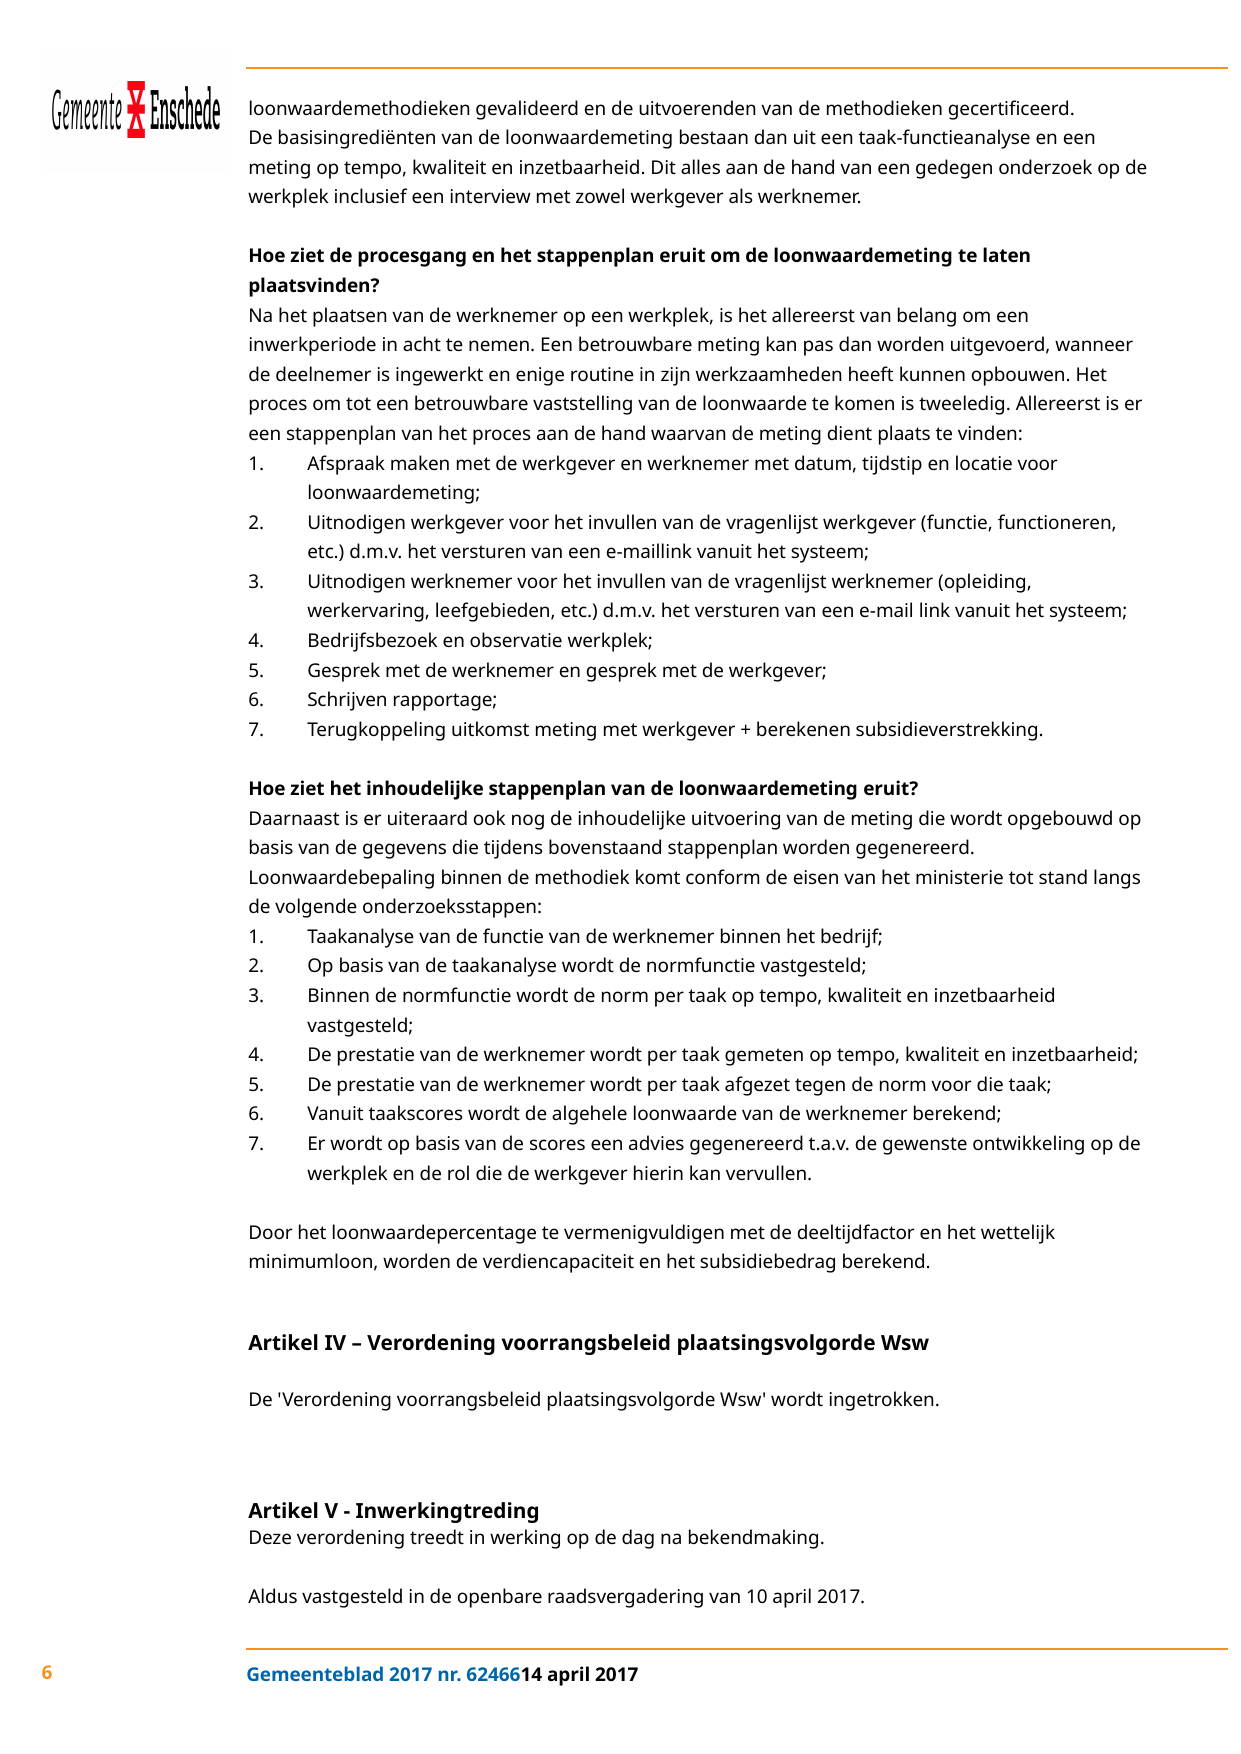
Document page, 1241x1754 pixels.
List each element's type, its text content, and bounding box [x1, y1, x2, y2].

list Binnen de normfunctie wordt de norm per taak op tempo, kwaliteit en inzetbaarheid vastgesteld; [248, 982, 1152, 1038]
list Afspraak maken met de werkgever en werknemer met datum, tijdstip en locatie voor loonwaardemeting; [248, 450, 1152, 505]
list De prestatie van de werknemer wordt per taak gemeten op tempo, kwaliteit en inzetbaarheid; [248, 1041, 1152, 1067]
text loonwaardemethodieken gevalideerd en de uitvoerenden van de methodieken gecertificeerd. [248, 95, 1152, 121]
list Schrijven rapportage; [248, 686, 1152, 712]
list Terugkoppeling uitkomst meting met werkgever + berekenen subsidieverstrekking. [248, 716, 1152, 742]
text Daarnaast is er uiteraard ook nog de inhoudelijke uitvoering van de meting die wordt opgebouwd op basis van de gegevens die tijdens bovenstaand stappenplan worden gegenereerd. Loonwaardebepaling binnen de methodiek komt conform de eisen van het ministerie tot stand langs de volgende onderzoeksstappen: [248, 805, 1152, 919]
text De 'Verordening voorrangsbeleid plaatsingsvolgorde Wsw' wordt ingetrokken. [248, 1387, 1152, 1412]
list Bedrijfsbezoek en observatie werkplek; [248, 627, 1152, 653]
list De prestatie van de werknemer wordt per taak afgezet tegen de norm voor die taak; [248, 1071, 1152, 1097]
picture [41, 47, 231, 172]
list Uitnodigen werkgever voor het invullen van de vragenlijst werkgever (functie, functioneren, etc.) d.m.v. het versturen van een e-maillink vanuit het systeem; [248, 509, 1152, 564]
list Op basis van de taakanalyse wordt de normfunctie vastgesteld; [248, 953, 1152, 978]
list Gesprek met de werknemer en gesprek met de werkgever; [248, 657, 1152, 683]
text Hoe ziet de procesgang en het stappenplan eruit om de loonwaardemeting te laten plaatsvinden? [248, 243, 1152, 298]
text Na het plaatsen van de werknemer op een werkplek, is het allereerst van belang om een inwerkperiode in acht te nemen. Een betrouwbare meting kan pas dan worden uitgevoerd, wanneer de deelnemer is ingewerkt en enige routine in zijn werkzaamheden heeft kunnen opbouwen. Het proces om tot een betrouwbare vaststelling van de loonwaarde te komen is tweeledig. Allereerst is er een stappenplan van het proces aan de hand waarvan de meting dient plaats te vinden: [248, 302, 1152, 446]
list Uitnodigen werknemer voor het invullen van de vragenlijst werknemer (opleiding, werkervaring, leefgebieden, etc.) d.m.v. het versturen van een e-mail link vanuit het systeem; [248, 568, 1152, 623]
list Vanuit taakscores wordt de algehele loonwaarde van de werknemer berekend; [248, 1101, 1152, 1126]
text Hoe ziet het inhoudelijke stappenplan van de loonwaardemeting eruit? [248, 775, 1152, 801]
text Door het loonwaardepercentage te vermenigvuldigen met de deeltijdfactor en het wettelijk minimumloon, worden de verdiencapaciteit en het subsidiebedrag berekend. [248, 1219, 1152, 1274]
text Artikel V - Inwerkingtreding [248, 1496, 1152, 1524]
text Artikel IV – Verordening voorrangsbeleid plaatsingsvolgorde Wsw [248, 1328, 1152, 1357]
list Er wordt op basis van de scores een advies gegenereerd t.a.v. de gewenste ontwikkeling op de werkplek en de rol die de werkgever hierin kan vervullen. [248, 1130, 1152, 1186]
text Aldus vastgesteld in de openbare raadsvergadering van 10 april 2017. [248, 1584, 1152, 1609]
list Taakanalyse van de functie van de werknemer binnen het bedrijf; [248, 923, 1152, 949]
text De basisingrediënten van de loonwaardemeting bestaan dan uit een taak-functieanalyse en een meting op tempo, kwaliteit en inzetbaarheid. Dit alles aan de hand van een gedegen onderzoek op de werkplek inclusief een interview met zowel werkgever als werknemer. [248, 124, 1152, 209]
text Deze verordening treedt in werking op de dag na bekendmaking. [248, 1524, 1152, 1550]
